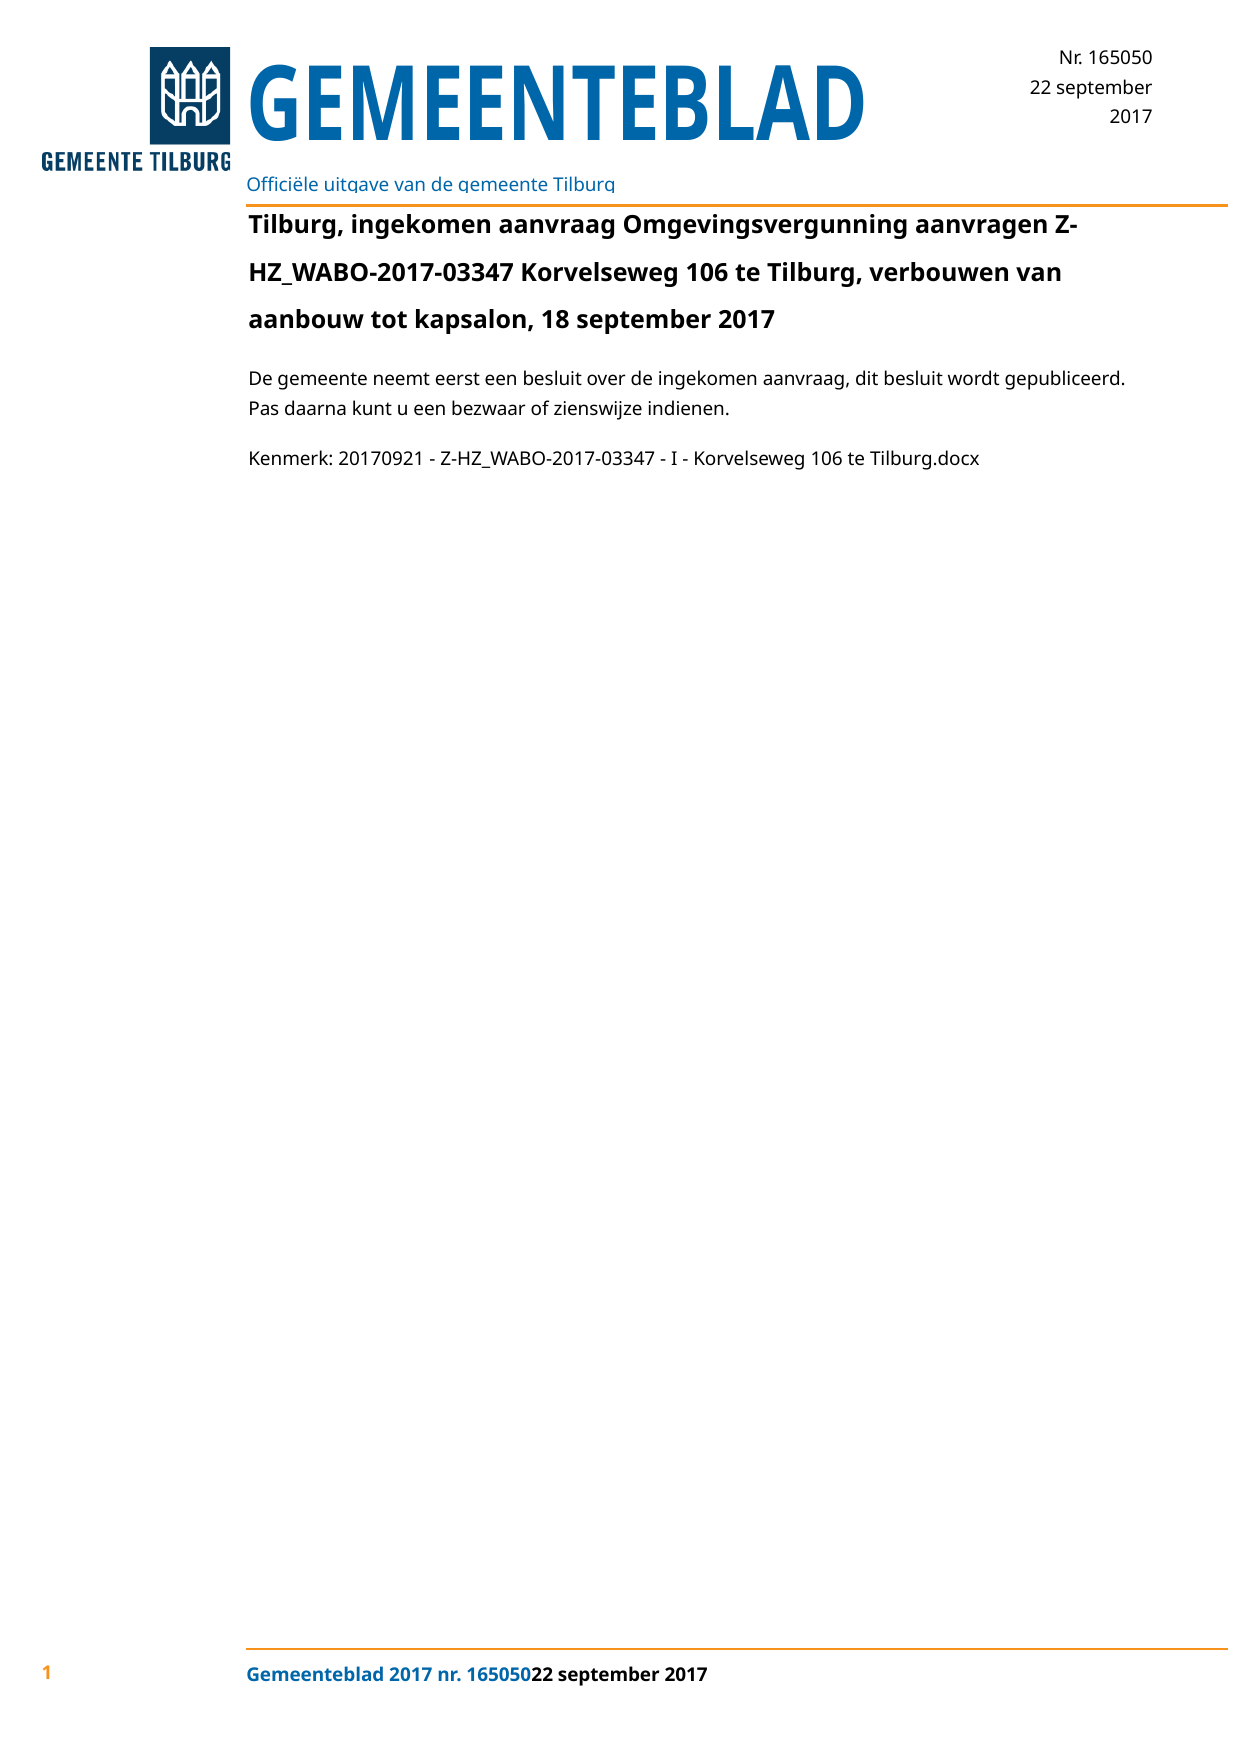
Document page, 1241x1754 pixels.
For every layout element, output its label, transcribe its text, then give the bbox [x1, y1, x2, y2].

picture [41, 47, 231, 172]
text Kenmerk: 20170921 - Z-HZ_WABO-2017-03347 - I - Korvelseweg 106 te Tilburg.docx [248, 446, 1152, 471]
text Tilburg, ingekomen aanvraag Omgevingsvergunning aanvragen Z-HZ_WABO-2017-03347 Korvelseweg 106 te Tilburg, verbouwen van aanbouw tot kapsalon, 18 september 2017 [248, 207, 1152, 336]
text De gemeente neemt eerst een besluit over de ingekomen aanvraag, dit besluit wordt gepubliceerd. Pas daarna kunt u een bezwaar of zienswijze indienen. [248, 366, 1152, 421]
